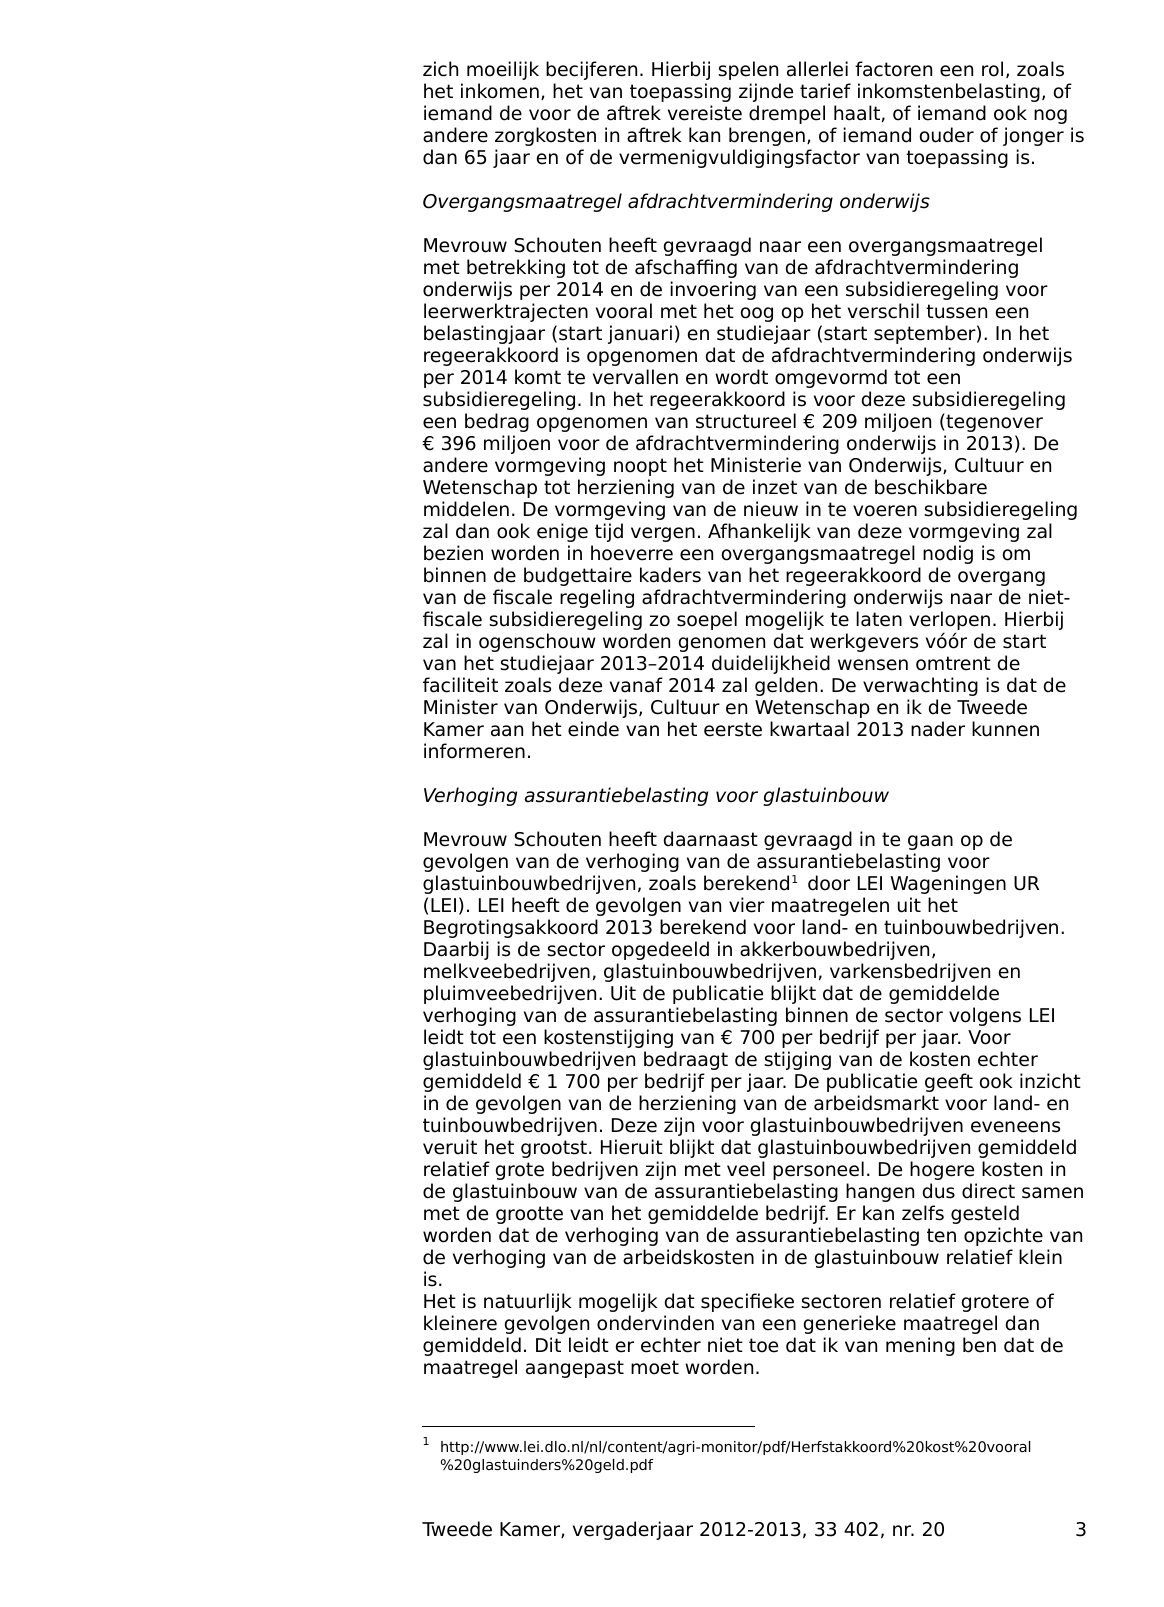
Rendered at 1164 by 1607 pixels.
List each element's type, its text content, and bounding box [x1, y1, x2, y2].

text Mevrouw Schouten heeft daarnaast gevraagd in te gaan op de gevolgen van de verhoging van de assurantiebelasting voor glastuinbouwbedrijven, zoals berekend door LEI Wageningen UR (LEI). LEI heeft de gevolgen van vier maatregelen uit het Begrotingsakkoord 2013 berekend voor land- en tuinbouwbedrijven. Daarbij is de sector opgedeeld in akkerbouwbedrijven, melkveebedrijven, glastuinbouwbedrijven, varkensbedrijven en pluimveebedrijven. Uit de publicatie blijkt dat de gemiddelde verhoging van de assurantiebelasting binnen de sector volgens LEI leidt tot een kostenstijging van € 700 per bedrijf per jaar. Voor glastuinbouwbedrijven bedraagt de stijging van de kosten echter gemiddeld € 1 700 per bedrijf per jaar. De publicatie geeft ook inzicht in de gevolgen van de herziening van de arbeidsmarkt voor land- en tuinbouwbedrijven. Deze zijn voor glastuinbouwbedrijven eveneens veruit het grootst. Hieruit blijkt dat glastuinbouwbedrijven gemiddeld relatief grote bedrijven zijn met veel personeel. De hogere kosten in de glastuinbouw van de assurantiebelasting hangen dus direct samen met de grootte van het gemiddelde bedrijf. Er kan zelfs gesteld worden dat de verhoging van de assurantiebelasting ten opzichte van de verhoging van de arbeidskosten in de glastuinbouw relatief klein is. [422, 829, 1087, 1291]
text Het is natuurlijk mogelijk dat specifieke sectoren relatief grotere of kleinere gevolgen ondervinden van een generieke maatregel dan gemiddeld. Dit leidt er echter niet toe dat ik van mening ben dat de maatregel aangepast moet worden. [422, 1291, 1087, 1379]
subtitle Overgangsmaatregel afdrachtvermindering onderwijs [422, 191, 1087, 213]
subtitle Verhoging assurantiebelasting voor glastuinbouw [422, 785, 1087, 807]
text Mevrouw Schouten heeft gevraagd naar een overgangsmaatregel met betrekking tot de afschaffing van de afdrachtvermindering onderwijs per 2014 en de invoering van een subsidieregeling voor leerwerktrajecten vooral met het oog op het verschil tussen een belastingjaar (start januari) en studiejaar (start september). In het regeerakkoord is opgenomen dat de afdrachtvermindering onderwijs per 2014 komt te vervallen en wordt omgevormd tot een subsidieregeling. In het regeerakkoord is voor deze subsidieregeling een bedrag opgenomen van structureel € 209 miljoen (tegenover € 396 miljoen voor de afdrachtvermindering onderwijs in 2013). De andere vormgeving noopt het Ministerie van Onderwijs, Cultuur en Wetenschap tot herziening van de inzet van de beschikbare middelen. De vormgeving van de nieuw in te voeren subsidieregeling zal dan ook enige tijd vergen. Afhankelijk van deze vormgeving zal bezien worden in hoeverre een overgangsmaatregel nodig is om binnen de budgettaire kaders van het regeerakkoord de overgang van de fiscale regeling afdrachtvermindering onderwijs naar de niet-fiscale subsidieregeling zo soepel mogelijk te laten verlopen. Hierbij zal in ogenschouw worden genomen dat werkgevers vóór de start van het studiejaar 2013–2014 duidelijkheid wensen omtrent de faciliteit zoals deze vanaf 2014 zal gelden. De verwachting is dat de Minister van Onderwijs, Cultuur en Wetenschap en ik de Tweede Kamer aan het einde van het eerste kwartaal 2013 nader kunnen informeren. [422, 235, 1087, 763]
text http://www.lei.dlo.nl/nl/content/agri-monitor/pdf/Herfstakkoord%20kost%20vooral%20glastuinders%20geld.pdf [422, 1435, 1087, 1474]
text zich moeilijk becijferen. Hierbij spelen allerlei factoren een rol, zoals het inkomen, het van toepassing zijnde tarief inkomstenbelasting, of iemand de voor de aftrek vereiste drempel haalt, of iemand ook nog andere zorgkosten in aftrek kan brengen, of iemand ouder of jonger is dan 65 jaar en of de vermenigvuldigingsfactor van toepassing is. [422, 59, 1087, 169]
